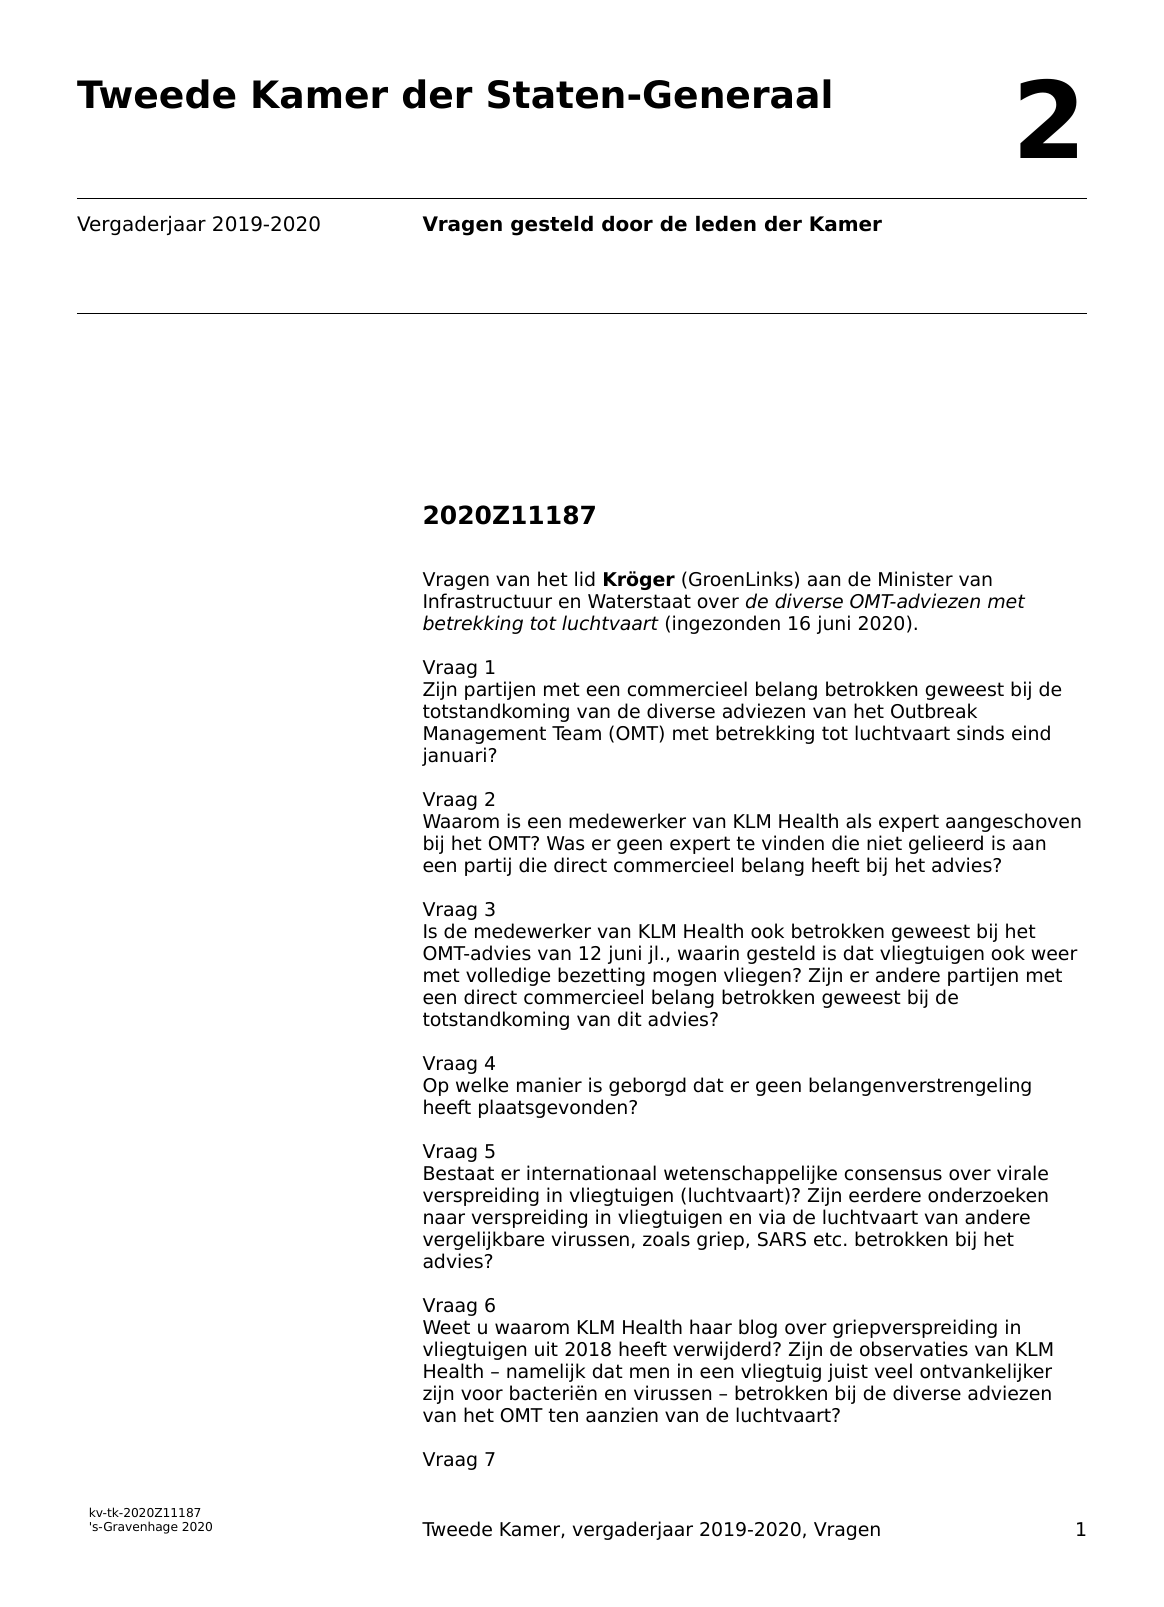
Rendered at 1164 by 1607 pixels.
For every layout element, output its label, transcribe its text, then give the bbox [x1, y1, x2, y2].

text Zijn partijen met een commercieel belang betrokken geweest bij de totstandkoming van de diverse adviezen van het Outbreak Management Team (OMT) met betrekking tot luchtvaart sinds eind januari? [422, 679, 1087, 767]
text kv-tk-2020Z11187 [88, 1506, 323, 1520]
text Vraag 5 [422, 1141, 1087, 1163]
text Vragen van het lid Kröger (GroenLinks) aan de Minister van Infrastructuur en Waterstaat over de diverse OMT-adviezen met betrekking tot luchtvaart (ingezonden 16 juni 2020). [422, 569, 1087, 635]
text Bestaat er internationaal wetenschappelijke consensus over virale verspreiding in vliegtuigen (luchtvaart)? Zijn eerdere onderzoeken naar verspreiding in vliegtuigen en via de luchtvaart van andere vergelijkbare virussen, zoals griep, SARS etc. betrokken bij het advies? [422, 1163, 1087, 1273]
text 's-Gravenhage 2020 [88, 1520, 323, 1534]
text Vraag 2 [422, 789, 1087, 811]
text Vraag 7 [422, 1449, 1087, 1471]
text Weet u waarom KLM Health haar blog over griepverspreiding in vliegtuigen uit 2018 heeft verwijderd? Zijn de observaties van KLM Health – namelijk dat men in een vliegtuig juist veel ontvankelijker zijn voor bacteriën en virussen – betrokken bij de diverse adviezen van het OMT ten aanzien van de luchtvaart? [422, 1317, 1087, 1427]
table_header Tweede Kamer der Staten-Generaal [77, 59, 886, 198]
text Vraag 6 [422, 1295, 1087, 1317]
text Op welke manier is geborgd dat er geen belangenverstrengeling heeft plaatsgevonden? [422, 1075, 1087, 1119]
text Waarom is een medewerker van KLM Health als expert aangeschoven bij het OMT? Was er geen expert te vinden die niet gelieerd is aan een partij die direct commercieel belang heeft bij het advies? [422, 811, 1087, 877]
table_header 2 [886, 59, 1087, 198]
text 2020Z11187 [422, 501, 1087, 531]
text Vraag 3 [422, 899, 1087, 921]
text Vraag 1 [422, 657, 1087, 679]
text Vraag 4 [422, 1053, 1087, 1075]
text Is de medewerker van KLM Health ook betrokken geweest bij het OMT-advies van 12 juni jl., waarin gesteld is dat vliegtuigen ook weer met volledige bezetting mogen vliegen? Zijn er andere partijen met een direct commercieel belang betrokken geweest bij de totstandkoming van dit advies? [422, 921, 1087, 1031]
table_cell Vergaderjaar 2019-2020 [77, 199, 422, 313]
table_cell Vragen gesteld door de leden der Kamer [422, 199, 1087, 313]
